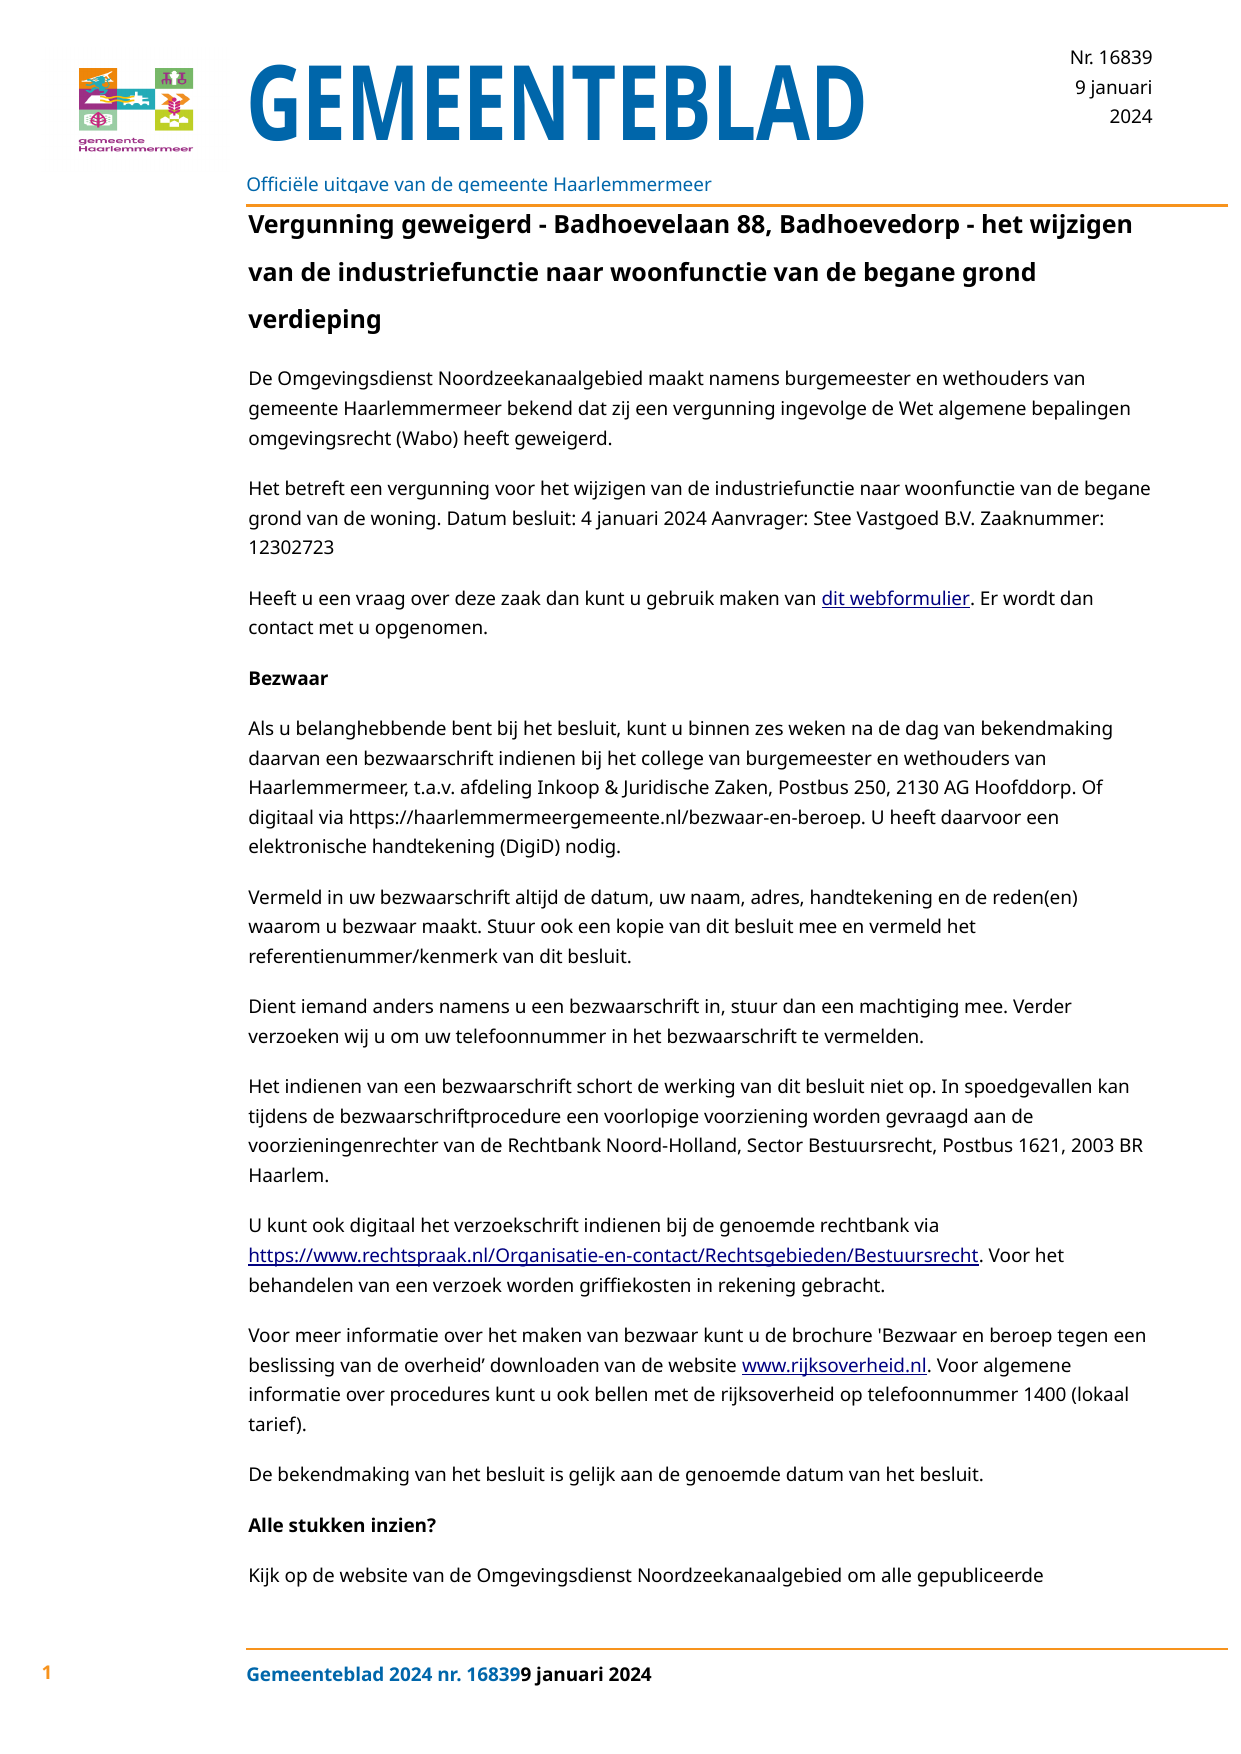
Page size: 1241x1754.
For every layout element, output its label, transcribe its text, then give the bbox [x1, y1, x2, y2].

text Kijk op de website van de Omgevingsdienst Noordzeekanaalgebied om alle gepubliceerde [248, 1562, 1152, 1588]
text Dient iemand anders namens u een bezwaarschrift in, stuur dan een machtiging mee. Verder verzoeken wij u om uw telefoonnummer in het bezwaarschrift te vermelden. [248, 993, 1152, 1049]
text U kunt ook digitaal het verzoekschrift indienen bij de genoemde rechtbank via https://www.rechtspraak.nl/Organisatie-en-contact/Rechtsgebieden/Bestuursrecht. Voor het behandelen van een verzoek worden griffiekosten in rekening gebracht. [248, 1213, 1152, 1297]
text De Omgevingsdienst Noordzeekanaalgebied maakt namens burgemeester en wethouders van gemeente Haarlemmermeer bekend dat zij een vergunning ingevolge de Wet algemene bepalingen omgevingsrecht (Wabo) heeft geweigerd. [248, 366, 1152, 450]
text Vergunning geweigerd - Badhoevelaan 88, Badhoevedorp - het wijzigen van de industriefunctie naar woonfunctie van de begane grond verdieping [248, 207, 1152, 336]
text Bezwaar [248, 665, 1152, 690]
text Voor meer informatie over het maken van bezwaar kunt u de brochure 'Bezwaar en beroep tegen een beslissing van de overheid’ downloaden van de website www.rijksoverheid.nl. Voor algemene informatie over procedures kunt u ook bellen met de rijksoverheid op telefoonnummer 1400 (lokaal tarief). [248, 1322, 1152, 1437]
text Heeft u een vraag over deze zaak dan kunt u gebruik maken van dit webformulier. Er wordt dan contact met u opgenomen. [248, 585, 1152, 640]
text Alle stukken inzien? [248, 1512, 1152, 1537]
text Het indienen van een bezwaarschrift schort de werking van dit besluit niet op. In spoedgevallen kan tijdens de bezwaarschriftprocedure een voorlopige voorziening worden gevraagd aan de voorzieningenrechter van de Rechtbank Noord-Holland, Sector Bestuursrecht, Postbus 1621, 2003 BR Haarlem. [248, 1073, 1152, 1188]
picture [41, 47, 231, 172]
text De bekendmaking van het besluit is gelijk aan de genoemde datum van het besluit. [248, 1461, 1152, 1487]
text Als u belanghebbende bent bij het besluit, kunt u binnen zes weken na de dag van bekendmaking daarvan een bezwaarschrift indienen bij het college van burgemeester en wethouders van Haarlemmermeer, t.a.v. afdeling Inkoop & Juridische Zaken, Postbus 250, 2130 AG Hoofddorp. Of digitaal via https://haarlemmermeergemeente.nl/bezwaar-en-beroep. U heeft daarvoor een elektronische handtekening (DigiD) nodig. [248, 715, 1152, 859]
text Vermeld in uw bezwaarschrift altijd de datum, uw naam, adres, handtekening en de reden(en) waarom u bezwaar maakt. Stuur ook een kopie van dit besluit mee en vermeld het referentienummer/kenmerk van dit besluit. [248, 884, 1152, 969]
text Het betreft een vergunning voor het wijzigen van de industriefunctie naar woonfunctie van de begane grond van de woning. Datum besluit: 4 januari 2024 Aanvrager: Stee Vastgoed B.V. Zaaknummer: 12302723 [248, 475, 1152, 560]
